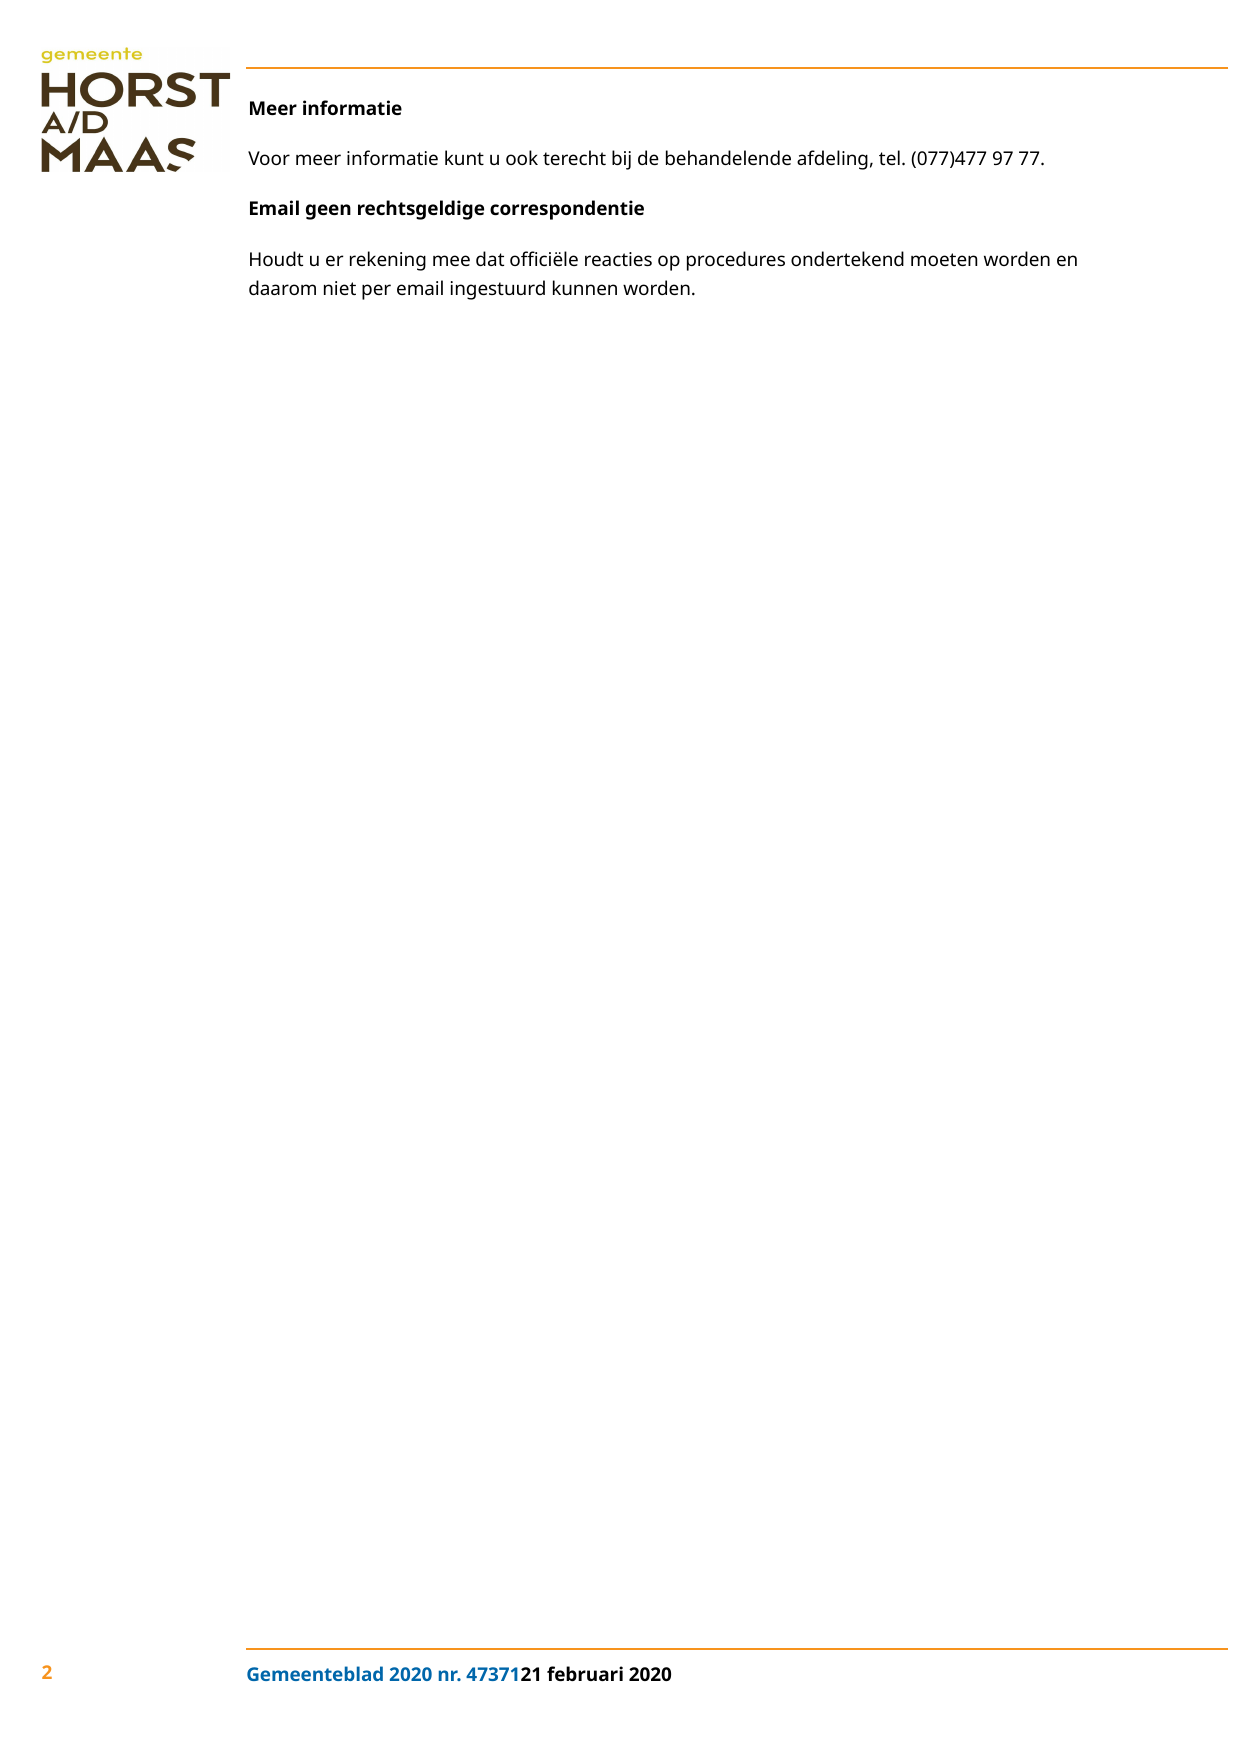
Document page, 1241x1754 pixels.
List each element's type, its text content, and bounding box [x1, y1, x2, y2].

text Houdt u er rekening mee dat officiële reacties op procedures ondertekend moeten worden en daarom niet per email ingestuurd kunnen worden. [248, 246, 1152, 301]
text Meer informatie [248, 95, 1152, 121]
picture [41, 47, 231, 172]
text Email geen rechtsgeldige correspondentie [248, 196, 1152, 221]
text Voor meer informatie kunt u ook terecht bij de behandelende afdeling, tel. (077)477 97 77. [248, 145, 1152, 171]
